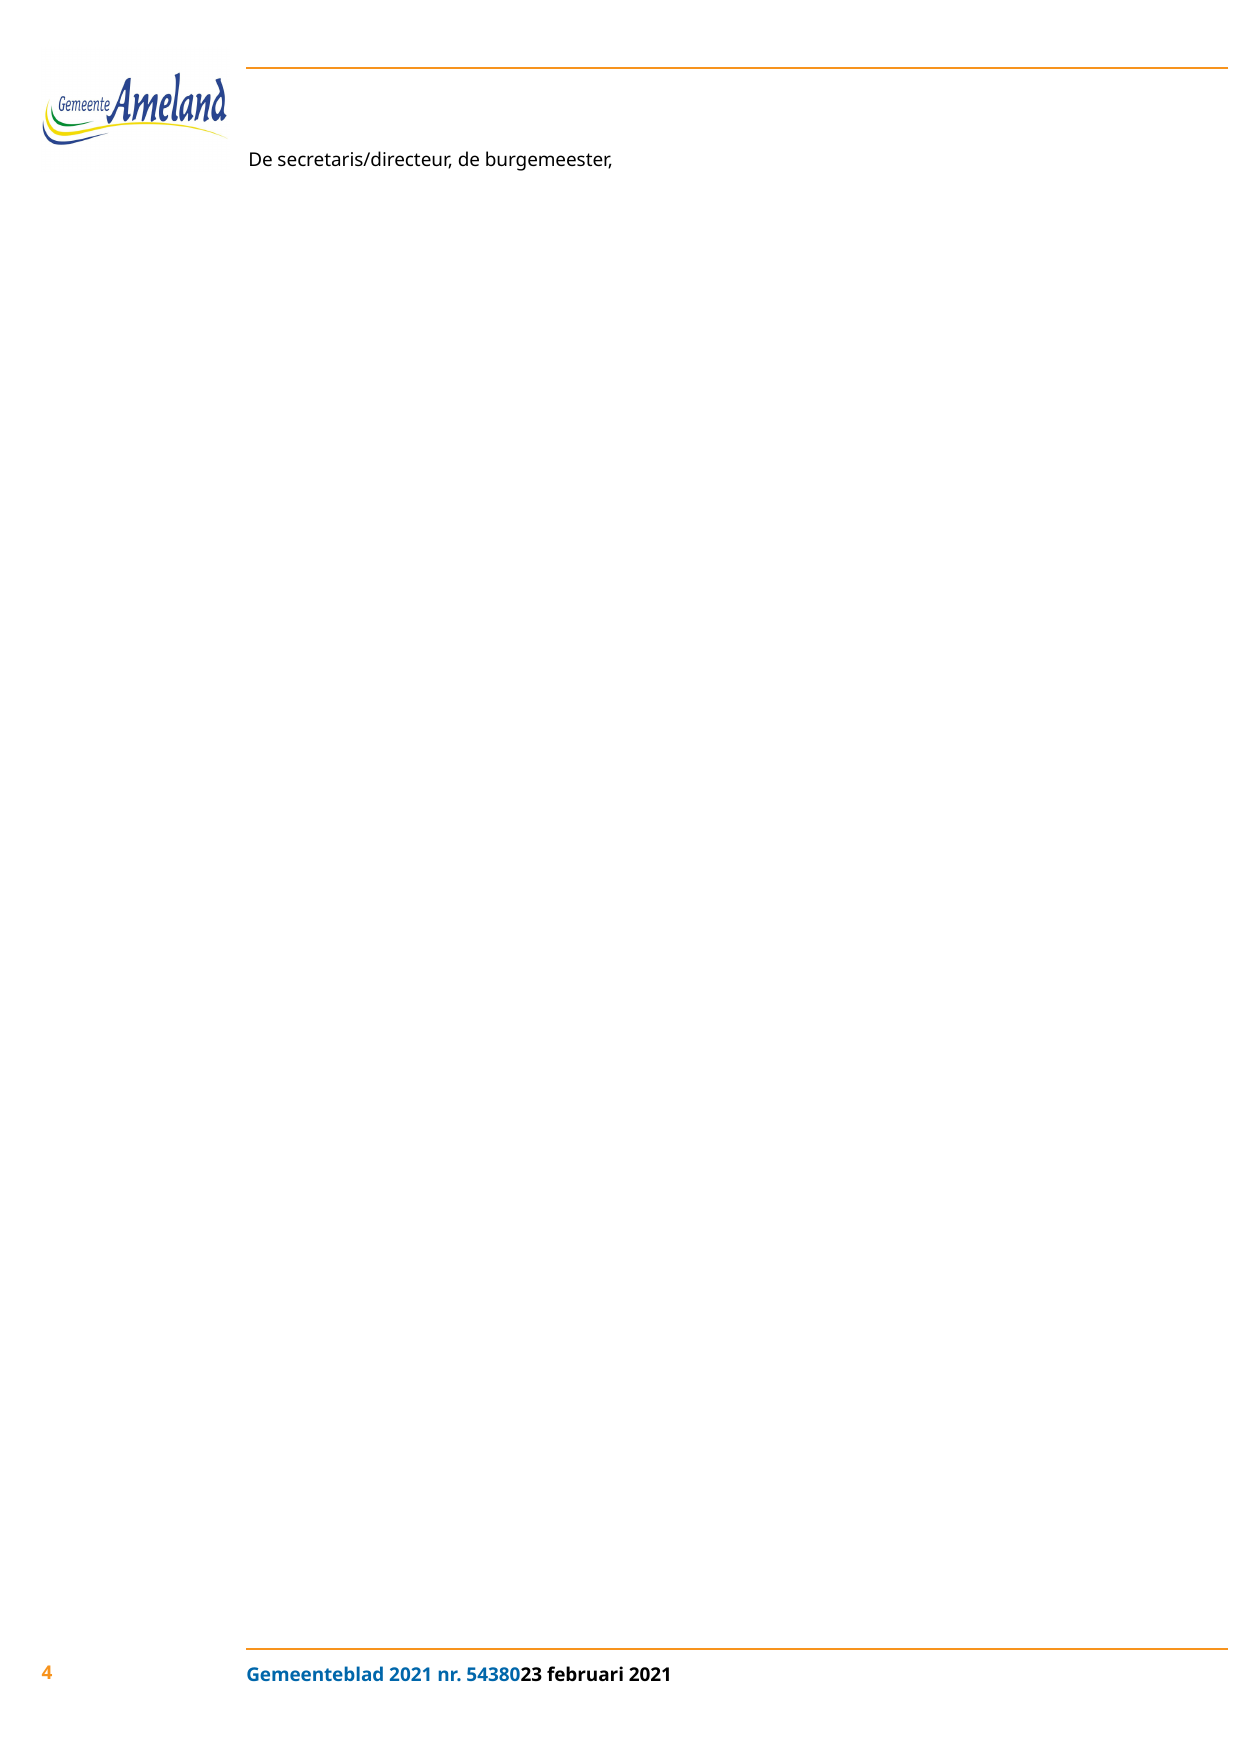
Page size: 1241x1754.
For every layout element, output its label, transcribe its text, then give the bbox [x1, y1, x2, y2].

picture [41, 47, 231, 172]
text De secretaris/directeur, de burgemeester, [248, 146, 1152, 172]
